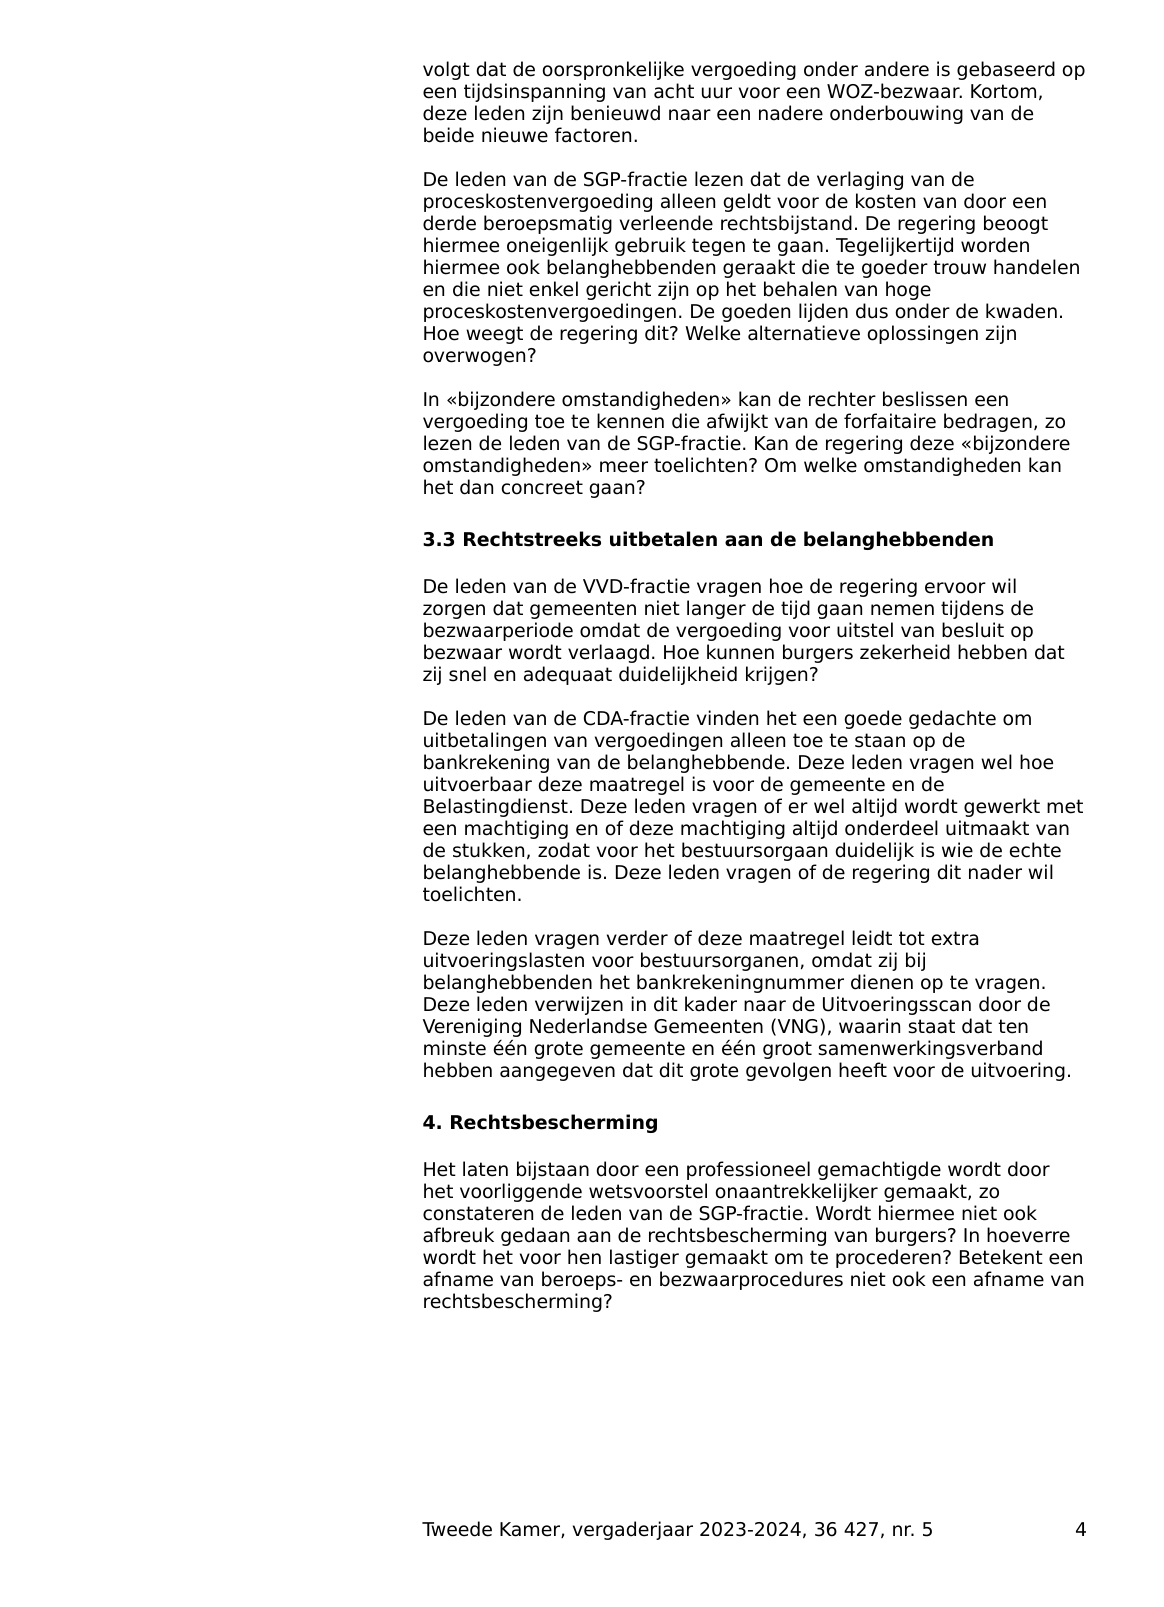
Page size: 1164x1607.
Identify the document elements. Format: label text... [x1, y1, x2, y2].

text Deze leden vragen verder of deze maatregel leidt tot extra uitvoeringslasten voor bestuursorganen, omdat zij bij belanghebbenden het bankrekeningnummer dienen op te vragen. Deze leden verwijzen in dit kader naar de Uitvoeringsscan door de Vereniging Nederlandse Gemeenten (VNG), waarin staat dat ten minste één grote gemeente en één groot samenwerkingsverband hebben aangegeven dat dit grote gevolgen heeft voor de uitvoering. [422, 928, 1087, 1082]
subtitle 4. Rechtsbescherming [422, 1112, 1087, 1134]
text De leden van de VVD-fractie vragen hoe de regering ervoor wil zorgen dat gemeenten niet langer de tijd gaan nemen tijdens de bezwaarperiode omdat de vergoeding voor uitstel van besluit op bezwaar wordt verlaagd. Hoe kunnen burgers zekerheid hebben dat zij snel en adequaat duidelijkheid krijgen? [422, 576, 1087, 686]
text De leden van de CDA-fractie vinden het een goede gedachte om uitbetalingen van vergoedingen alleen toe te staan op de bankrekening van de belanghebbende. Deze leden vragen wel hoe uitvoerbaar deze maatregel is voor de gemeente en de Belastingdienst. Deze leden vragen of er wel altijd wordt gewerkt met een machtiging en of deze machtiging altijd onderdeel uitmaakt van de stukken, zodat voor het bestuursorgaan duidelijk is wie de echte belanghebbende is. Deze leden vragen of de regering dit nader wil toelichten. [422, 708, 1087, 906]
subtitle 3.3 Rechtstreeks uitbetalen aan de belanghebbenden [422, 529, 1087, 551]
text Het laten bijstaan door een professioneel gemachtigde wordt door het voorliggende wetsvoorstel onaantrekkelijker gemaakt, zo constateren de leden van de SGP-fractie. Wordt hiermee niet ook afbreuk gedaan aan de rechtsbescherming van burgers? In hoeverre wordt het voor hen lastiger gemaakt om te procederen? Betekent een afname van beroeps- en bezwaarprocedures niet ook een afname van rechtsbescherming? [422, 1159, 1087, 1313]
text In «bijzondere omstandigheden» kan de rechter beslissen een vergoeding toe te kennen die afwijkt van de forfaitaire bedragen, zo lezen de leden van de SGP-fractie. Kan de regering deze «bijzondere omstandigheden» meer toelichten? Om welke omstandigheden kan het dan concreet gaan? [422, 389, 1087, 499]
text De leden van de SGP-fractie lezen dat de verlaging van de proceskostenvergoeding alleen geldt voor de kosten van door een derde beroepsmatig verleende rechtsbijstand. De regering beoogt hiermee oneigenlijk gebruik tegen te gaan. Tegelijkertijd worden hiermee ook belanghebbenden geraakt die te goeder trouw handelen en die niet enkel gericht zijn op het behalen van hoge proceskostenvergoedingen. De goeden lijden dus onder de kwaden. Hoe weegt de regering dit? Welke alternatieve oplossingen zijn overwogen? [422, 169, 1087, 367]
text volgt dat de oorspronkelijke vergoeding onder andere is gebaseerd op een tijdsinspanning van acht uur voor een WOZ-bezwaar. Kortom, deze leden zijn benieuwd naar een nadere onderbouwing van de beide nieuwe factoren. [422, 59, 1087, 147]
